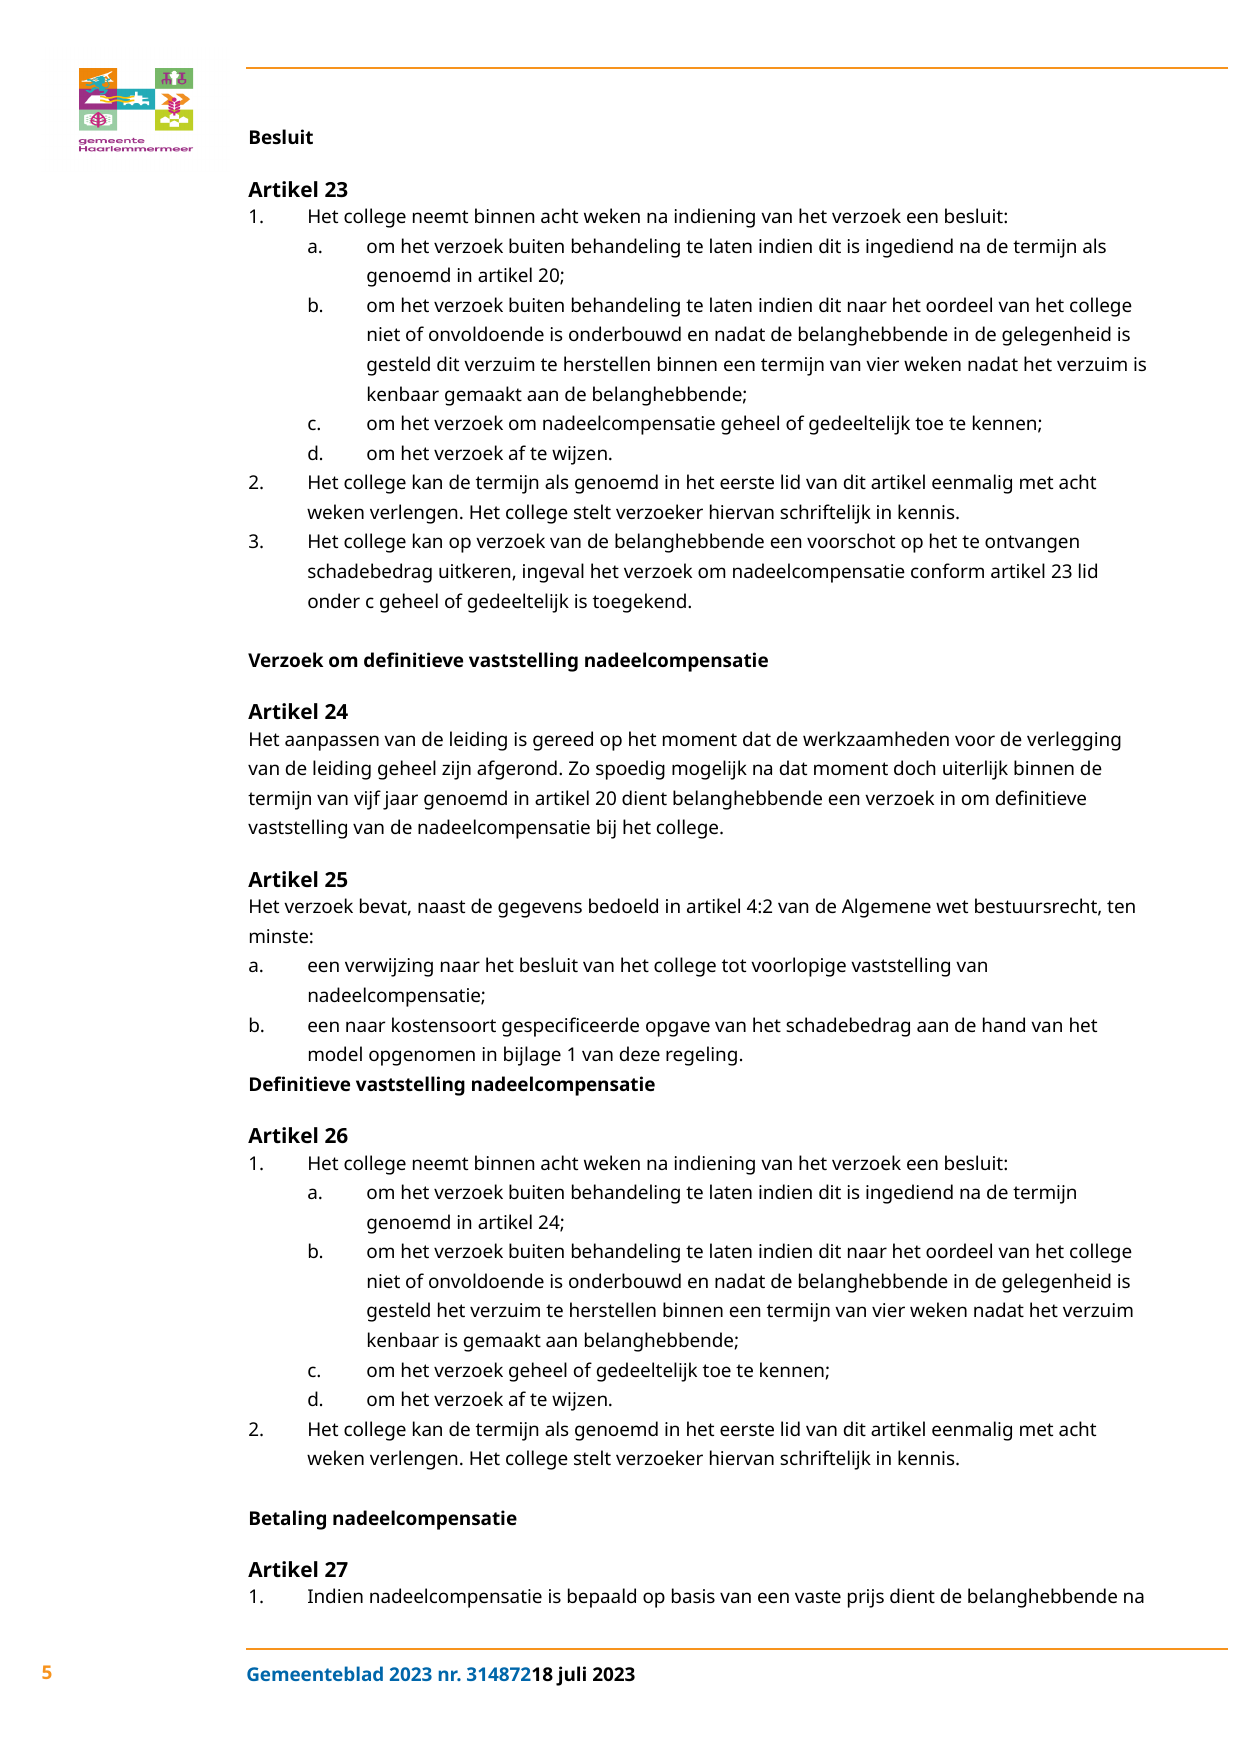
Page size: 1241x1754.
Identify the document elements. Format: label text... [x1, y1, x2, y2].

list om het verzoek geheel of gedeeltelijk toe te kennen; [307, 1357, 1152, 1383]
list om het verzoek buiten behandeling te laten indien dit naar het oordeel van het college niet of onvoldoende is onderbouwd en nadat de belanghebbende in de gelegenheid is gesteld het verzuim te herstellen binnen een termijn van vier weken nadat het verzuim kenbaar is gemaakt aan belanghebbende; [307, 1238, 1152, 1353]
text Het verzoek bevat, naast de gegevens bedoeld in artikel 4:2 van de Algemene wet bestuursrecht, ten minste: [248, 893, 1152, 949]
list Het college neemt binnen acht weken na indiening van het verzoek een besluit: [248, 203, 1152, 229]
list een naar kostensoort gespecificeerde opgave van het schadebedrag aan de hand van het model opgenomen in bijlage 1 van deze regeling. [248, 1012, 1152, 1067]
list Het college kan op verzoek van de belanghebbende een voorschot op het te ontvangen schadebedrag uitkeren, ingeval het verzoek om nadeelcompensatie conform artikel 23 lid onder c geheel of gedeeltelijk is toegekend. [248, 529, 1152, 613]
list om het verzoek af te wijzen. [307, 1386, 1152, 1412]
list om het verzoek buiten behandeling te laten indien dit naar het oordeel van het college niet of onvoldoende is onderbouwd en nadat de belanghebbende in de gelegenheid is gesteld dit verzuim te herstellen binnen een termijn van vier weken nadat het verzuim is kenbaar gemaakt aan de belanghebbende; [307, 292, 1152, 406]
text Het aanpassen van de leiding is gereed op het moment dat de werkzaamheden voor de verlegging van de leiding geheel zijn afgerond. Zo spoedig mogelijk na dat moment doch uiterlijk binnen de termijn van vijf jaar genoemd in artikel 20 dient belanghebbende een verzoek in om definitieve vaststelling van de nadeelcompensatie bij het college. [248, 726, 1152, 840]
text Artikel 27 [248, 1555, 1152, 1584]
list om het verzoek buiten behandeling te laten indien dit is ingediend na de termijn genoemd in artikel 24; [307, 1179, 1152, 1235]
list om het verzoek buiten behandeling te laten indien dit is ingediend na de termijn als genoemd in artikel 20; [307, 233, 1152, 288]
text Betaling nadeelcompensatie [248, 1505, 1152, 1531]
text Artikel 24 [248, 697, 1152, 726]
list een verwijzing naar het besluit van het college tot voorlopige vaststelling van nadeelcompensatie; [248, 953, 1152, 1008]
text Verzoek om definitieve vaststelling nadeelcompensatie [248, 647, 1152, 673]
text Artikel 26 [248, 1121, 1152, 1150]
picture [41, 47, 231, 172]
text Definitieve vaststelling nadeelcompensatie [248, 1071, 1152, 1097]
list Het college kan de termijn als genoemd in het eerste lid van dit artikel eenmalig met acht weken verlengen. Het college stelt verzoeker hiervan schriftelijk in kennis. [248, 469, 1152, 525]
list Het college neemt binnen acht weken na indiening van het verzoek een besluit: [248, 1150, 1152, 1176]
list Het college kan de termijn als genoemd in het eerste lid van dit artikel eenmalig met acht weken verlengen. Het college stelt verzoeker hiervan schriftelijk in kennis. [248, 1416, 1152, 1471]
list om het verzoek af te wijzen. [307, 440, 1152, 466]
text Besluit [248, 124, 1152, 150]
list om het verzoek om nadeelcompensatie geheel of gedeeltelijk toe te kennen; [307, 410, 1152, 436]
text Artikel 25 [248, 865, 1152, 893]
text Artikel 23 [248, 175, 1152, 203]
list Indien nadeelcompensatie is bepaald op basis van een vaste prijs dient de belanghebbende na [248, 1584, 1152, 1609]
